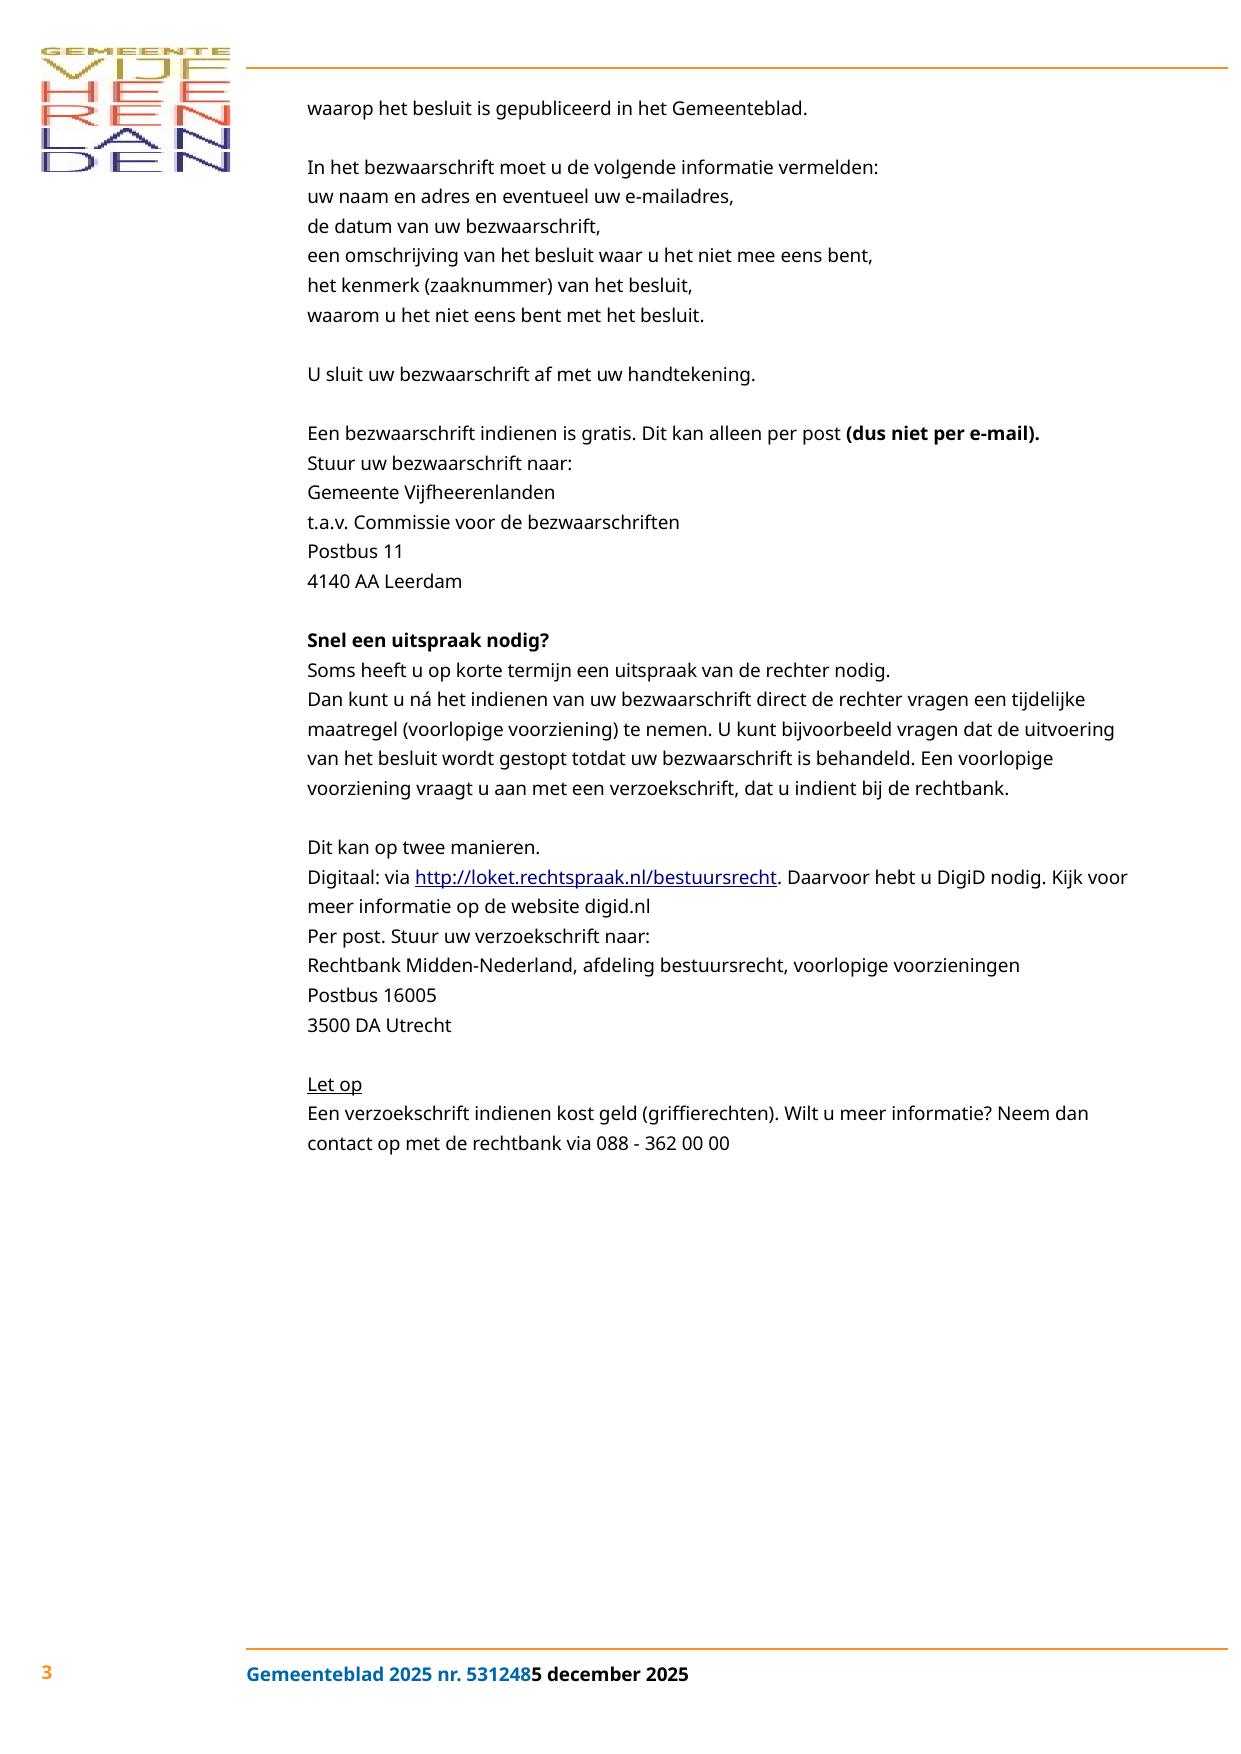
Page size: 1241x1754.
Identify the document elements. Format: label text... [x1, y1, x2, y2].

list Een bezwaarschrift indienen is gratis. Dit kan alleen per post (dus niet per e-mail). [248, 420, 1152, 446]
list Dit kan op twee manieren. [248, 834, 1152, 860]
list waarom u het niet eens bent met het besluit. [248, 302, 1152, 328]
list 3500 DA Utrecht [248, 1012, 1152, 1038]
picture [41, 47, 231, 172]
list Digitaal: via http://loket.rechtspraak.nl/bestuursrecht. Daarvoor hebt u DigiD nodig. Kijk voor meer informatie op de website digid.nl [248, 864, 1152, 919]
list Postbus 11 [248, 538, 1152, 564]
list Gemeente Vijfheerenlanden [248, 479, 1152, 505]
list uw naam en adres en eventueel uw e-mailadres, [248, 183, 1152, 209]
list een omschrijving van het besluit waar u het niet mee eens bent, [248, 243, 1152, 268]
list Per post. Stuur uw verzoekschrift naar: [248, 923, 1152, 949]
list t.a.v. Commissie voor de bezwaarschriften [248, 509, 1152, 535]
list Soms heeft u op korte termijn een uitspraak van de rechter nodig. [248, 657, 1152, 683]
list Snel een uitspraak nodig? [248, 627, 1152, 653]
list Dan kunt u ná het indienen van uw bezwaarschrift direct de rechter vragen een tijdelijke maatregel (voorlopige voorziening) te nemen. U kunt bijvoorbeeld vragen dat de uitvoering van het besluit wordt gestopt totdat uw bezwaarschrift is behandeld. Een voorlopige voorziening vraagt u aan met een verzoekschrift, dat u indient bij de rechtbank. [248, 686, 1152, 801]
list waarop het besluit is gepubliceerd in het Gemeenteblad. [248, 95, 1152, 121]
list Postbus 16005 [248, 982, 1152, 1008]
list In het bezwaarschrift moet u de volgende informatie vermelden: [248, 154, 1152, 180]
list Een verzoekschrift indienen kost geld (griffierechten). Wilt u meer informatie? Neem dan contact op met de rechtbank via 088 - 362 00 00 [248, 1101, 1152, 1156]
list 4140 AA Leerdam [248, 568, 1152, 594]
list de datum van uw bezwaarschrift, [248, 213, 1152, 239]
list het kenmerk (zaaknummer) van het besluit, [248, 272, 1152, 298]
list Let op [248, 1071, 1152, 1097]
list U sluit uw bezwaarschrift af met uw handtekening. [248, 361, 1152, 387]
list Rechtbank Midden-Nederland, afdeling bestuursrecht, voorlopige voorzieningen [248, 953, 1152, 978]
list Stuur uw bezwaarschrift naar: [248, 450, 1152, 476]
